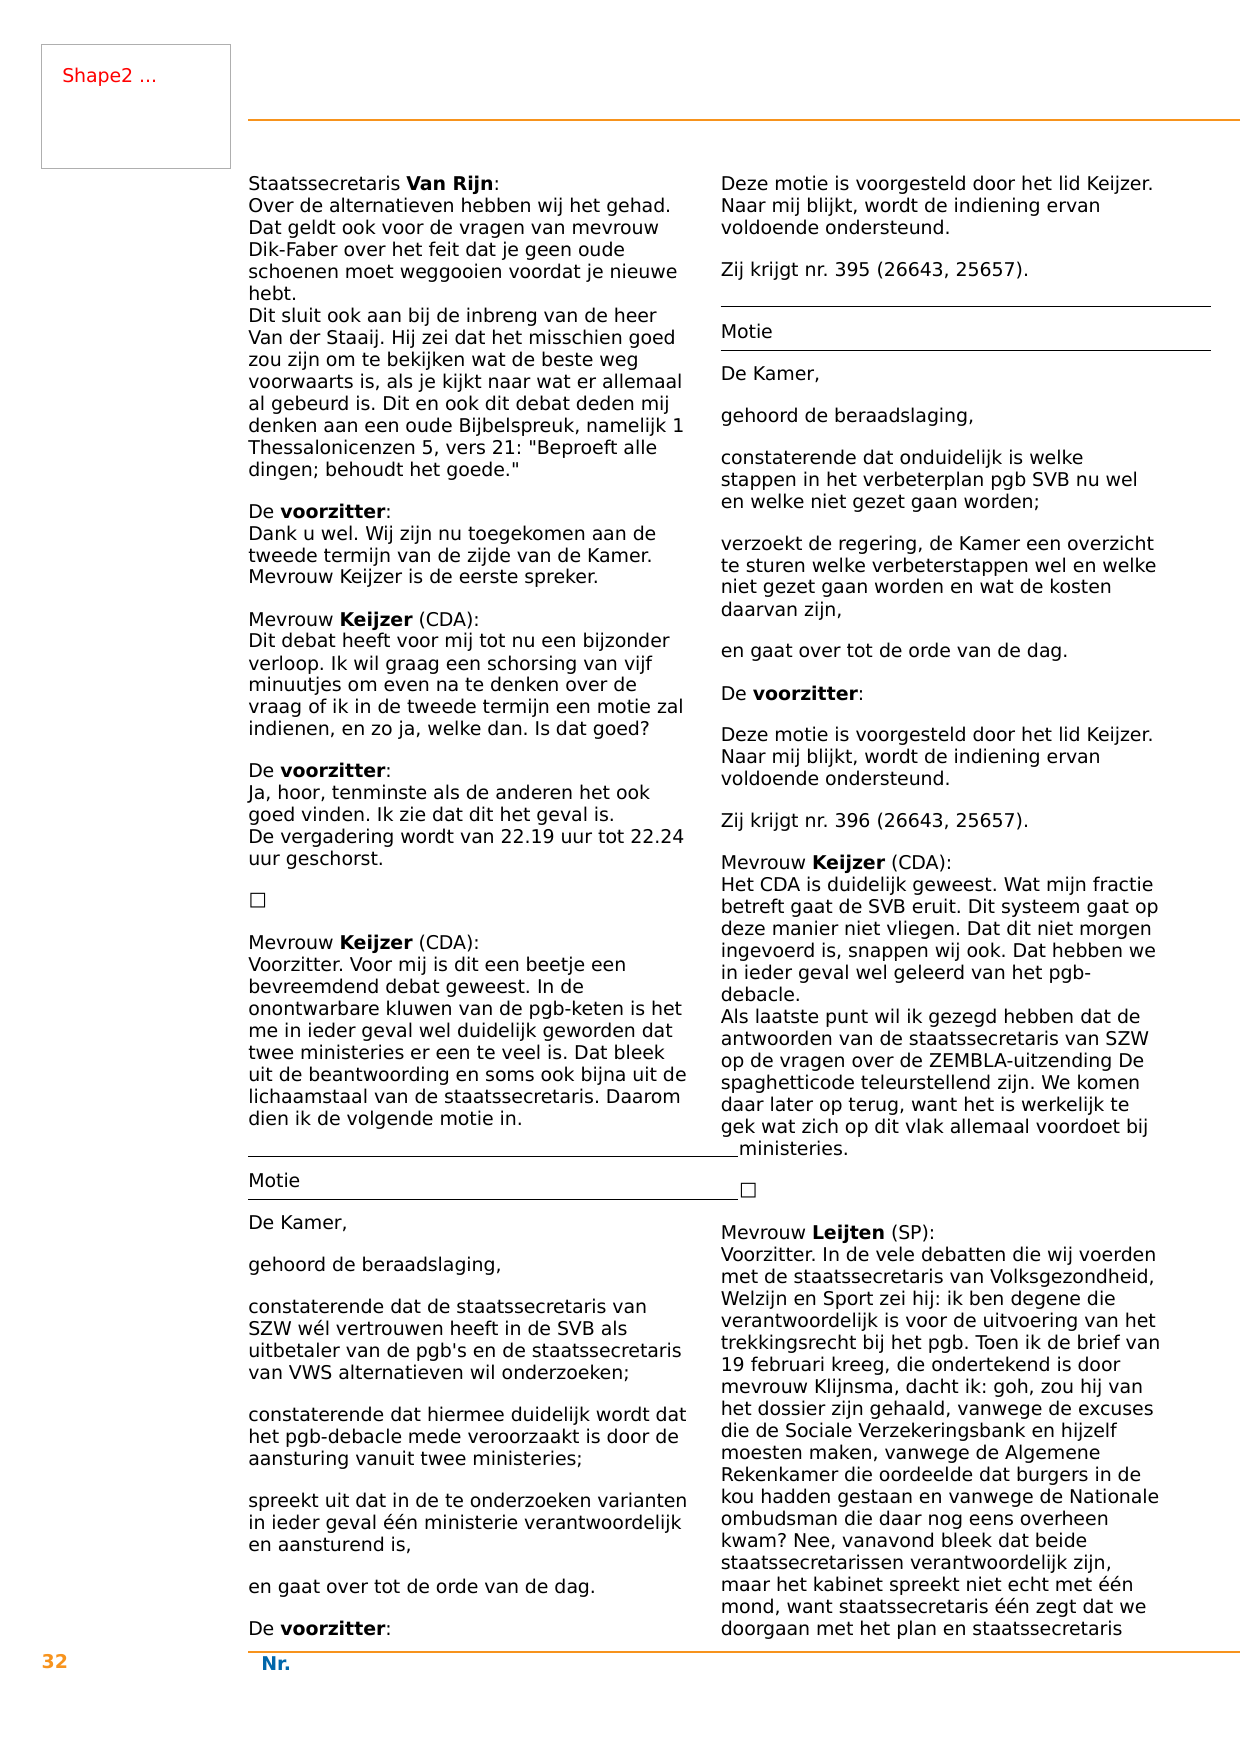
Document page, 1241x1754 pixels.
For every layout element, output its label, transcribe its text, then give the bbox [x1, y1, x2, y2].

text constaterende dat de staatssecretaris van SZW wél vertrouwen heeft in de SVB als uitbetaler van de pgb's en de staatssecretaris van VWS alternatieven wil onderzoeken; [248, 1296, 691, 1384]
text Motie [721, 321, 1163, 343]
text Mevrouw Keijzer (CDA): [248, 932, 691, 954]
text gehoord de beraadslaging, [721, 404, 1163, 427]
text Voorzitter. Voor mij is dit een beetje een bevreemdend debat geweest. In de onontwarbare kluwen van de pgb-keten is het me in ieder geval wel duidelijk geworden dat twee ministeries er een te veel is. Dat bleek uit de beantwoording en soms ook bijna uit de lichaamstaal van de staatssecretaris. Daarom dien ik de volgende motie in. [248, 954, 691, 1130]
text Dit debat heeft voor mij tot nu een bijzonder verloop. Ik wil graag een schorsing van vijf minuutjes om even na te denken over de vraag of ik in de tweede termijn een motie zal indienen, en zo ja, welke dan. Is dat goed? [248, 630, 691, 740]
text De voorzitter: [248, 760, 691, 782]
text Staatssecretaris Van Rijn: [248, 173, 691, 195]
text Als laatste punt wil ik gezegd hebben dat de antwoorden van de staatssecretaris van SZW op de vragen over de ZEMBLA-uitzending De spaghetticode teleurstellend zijn. We komen daar later op terug, want het is werkelijk te gek wat zich op dit vlak allemaal voordoet bij ministeries. [721, 1006, 1163, 1160]
text en gaat over tot de orde van de dag. [248, 1576, 691, 1598]
text De Kamer, [721, 363, 1163, 384]
text Mevrouw Keijzer (CDA): [721, 852, 1163, 874]
text verzoekt de regering, de Kamer een overzicht te sturen welke verbeterstappen wel en welke niet gezet gaan worden en wat de kosten daarvan zijn, [721, 532, 1163, 620]
text Dit sluit ook aan bij de inbreng van de heer Van der Staaij. Hij zei dat het misschien goed zou zijn om te bekijken wat de beste weg voorwaarts is, als je kijkt naar wat er allemaal al gebeurd is. Dit en ook dit debat deden mij denken aan een oude Bijbelspreuk, namelijk 1 Thessalonicenzen 5, vers 21: "Beproeft alle dingen; behoudt het goede." [248, 305, 691, 481]
text Motie [248, 1170, 691, 1192]
text Het CDA is duidelijk geweest. Wat mijn fractie betreft gaat de SVB eruit. Dit systeem gaat op deze manier niet vliegen. Dat dit niet morgen ingevoerd is, snappen wij ook. Dat hebben we in ieder geval wel geleerd van het pgb-debacle. [721, 874, 1163, 1006]
text Dank u wel. Wij zijn nu toegekomen aan de tweede termijn van de zijde van de Kamer. Mevrouw Keijzer is de eerste spreker. [248, 522, 691, 588]
text en gaat over tot de orde van de dag. [721, 640, 1163, 662]
text Mevrouw Leijten (SP): [721, 1222, 1163, 1244]
text Zij krijgt nr. 396 (26643, 25657). [721, 810, 1163, 832]
text Mevrouw Keijzer (CDA): [248, 608, 691, 630]
text De voorzitter: [721, 682, 1163, 704]
text Deze motie is voorgesteld door het lid Keijzer. Naar mij blijkt, wordt de indiening ervan voldoende ondersteund. [721, 724, 1163, 790]
text constaterende dat hiermee duidelijk wordt dat het pgb-debacle mede veroorzaakt is door de aansturing vanuit twee ministeries; [248, 1404, 691, 1470]
text Over de alternatieven hebben wij het gehad. Dat geldt ook voor de vragen van mevrouw Dik-Faber over het feit dat je geen oude schoenen moet weggooien voordat je nieuwe hebt. [248, 195, 691, 305]
text spreekt uit dat in de te onderzoeken varianten in ieder geval één ministerie verantwoordelijk en aansturend is, [248, 1490, 691, 1556]
text ⬜ [248, 890, 691, 912]
text De voorzitter: [248, 1618, 691, 1639]
text ⬜ [721, 1180, 1163, 1202]
text constaterende dat onduidelijk is welke stappen in het verbeterplan pgb SVB nu wel en welke niet gezet gaan worden; [721, 447, 1163, 512]
text gehoord de beraadslaging, [248, 1254, 691, 1276]
text Ja, hoor, tenminste als de anderen het ook goed vinden. Ik zie dat dit het geval is. [248, 782, 691, 826]
text Zij krijgt nr. 395 (26643, 25657). [721, 259, 1163, 281]
text Deze motie is voorgesteld door het lid Keijzer. Naar mij blijkt, wordt de indiening ervan voldoende ondersteund. [721, 173, 1163, 239]
text De Kamer, [248, 1212, 691, 1234]
text Voorzitter. In de vele debatten die wij voerden met de staatssecretaris van Volksgezondheid, Welzijn en Sport zei hij: ik ben degene die verantwoordelijk is voor de uitvoering van het trekkingsrecht bij het pgb. Toen ik de brief van 19 februari kreeg, die ondertekend is door mevrouw Klijnsma, dacht ik: goh, zou hij van het dossier zijn gehaald, vanwege de excuses die de Sociale Verzekeringsbank en hijzelf moesten maken, vanwege de Algemene Rekenkamer die oordeelde dat burgers in de kou hadden gestaan en vanwege de Nationale ombudsman die daar nog eens overheen kwam? Nee, vanavond bleek dat beide staatssecretarissen verantwoordelijk zijn, maar het kabinet spreekt niet echt met één mond, want staatssecretaris één zegt dat we doorgaan met het plan en staatssecretaris [721, 1244, 1163, 1639]
text De vergadering wordt van 22.19 uur tot 22.24 uur geschorst. [248, 826, 691, 870]
text De voorzitter: [248, 501, 691, 522]
